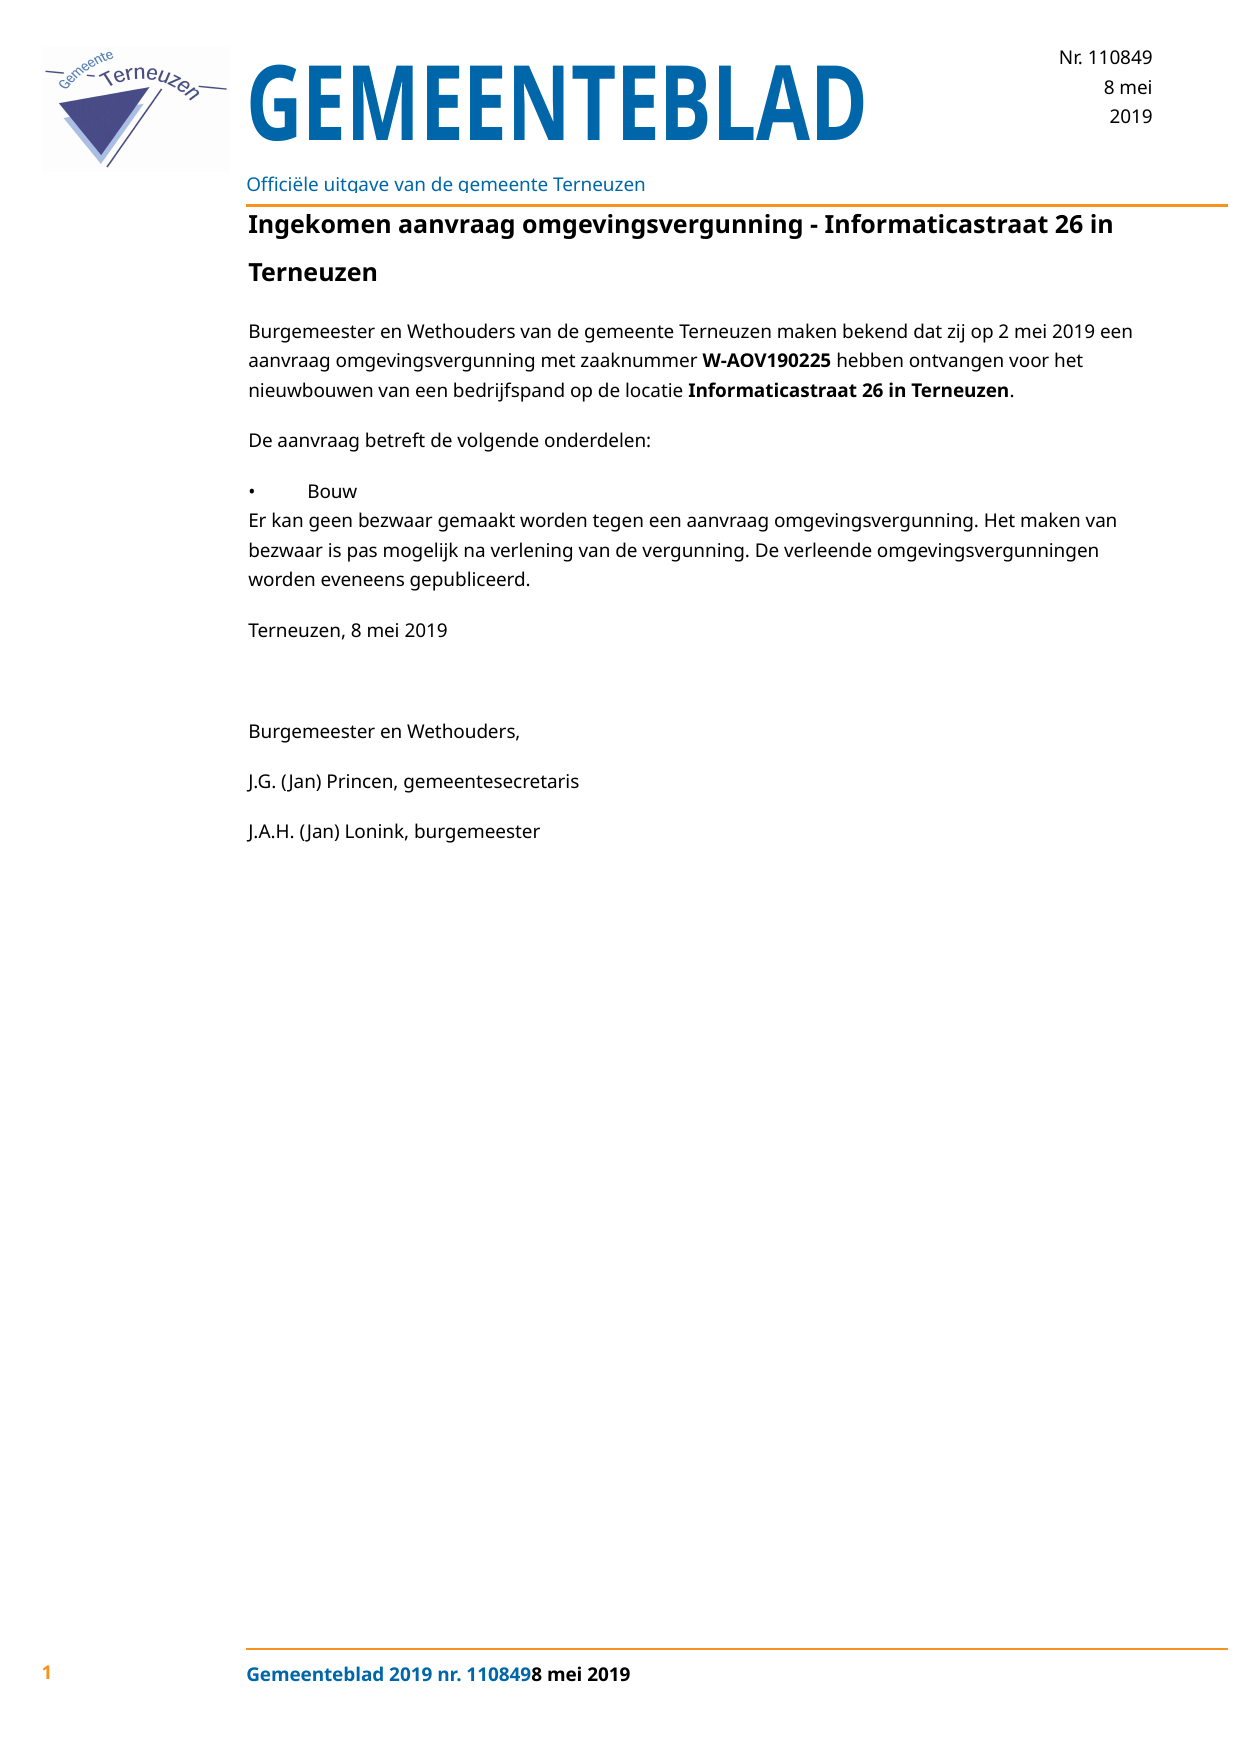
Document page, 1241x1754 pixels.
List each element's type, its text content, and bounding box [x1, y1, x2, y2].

picture [41, 47, 231, 172]
list Bouw [248, 478, 1152, 504]
text Ingekomen aanvraag omgevingsvergunning - Informaticastraat 26 in Terneuzen [248, 207, 1152, 288]
text J.A.H. (Jan) Lonink, burgemeester [248, 819, 1152, 844]
text Burgemeester en Wethouders van de gemeente Terneuzen maken bekend dat zij op 2 mei 2019 een aanvraag omgevingsvergunning met zaaknummer W-AOV190225 hebben ontvangen voor het nieuwbouwen van een bedrijfspand op de locatie Informaticastraat 26 in Terneuzen. [248, 318, 1152, 403]
text Er kan geen bezwaar gemaakt worden tegen een aanvraag omgevingsvergunning. Het maken van bezwaar is pas mogelijk na verlening van de vergunning. De verleende omgevingsvergunningen worden eveneens gepubliceerd. [248, 507, 1152, 592]
text De aanvraag betreft de volgende onderdelen: [248, 427, 1152, 453]
text Burgemeester en Wethouders, [248, 718, 1152, 744]
text Terneuzen, 8 mei 2019 [248, 617, 1152, 643]
text J.G. (Jan) Princen, gemeentesecretaris [248, 768, 1152, 794]
